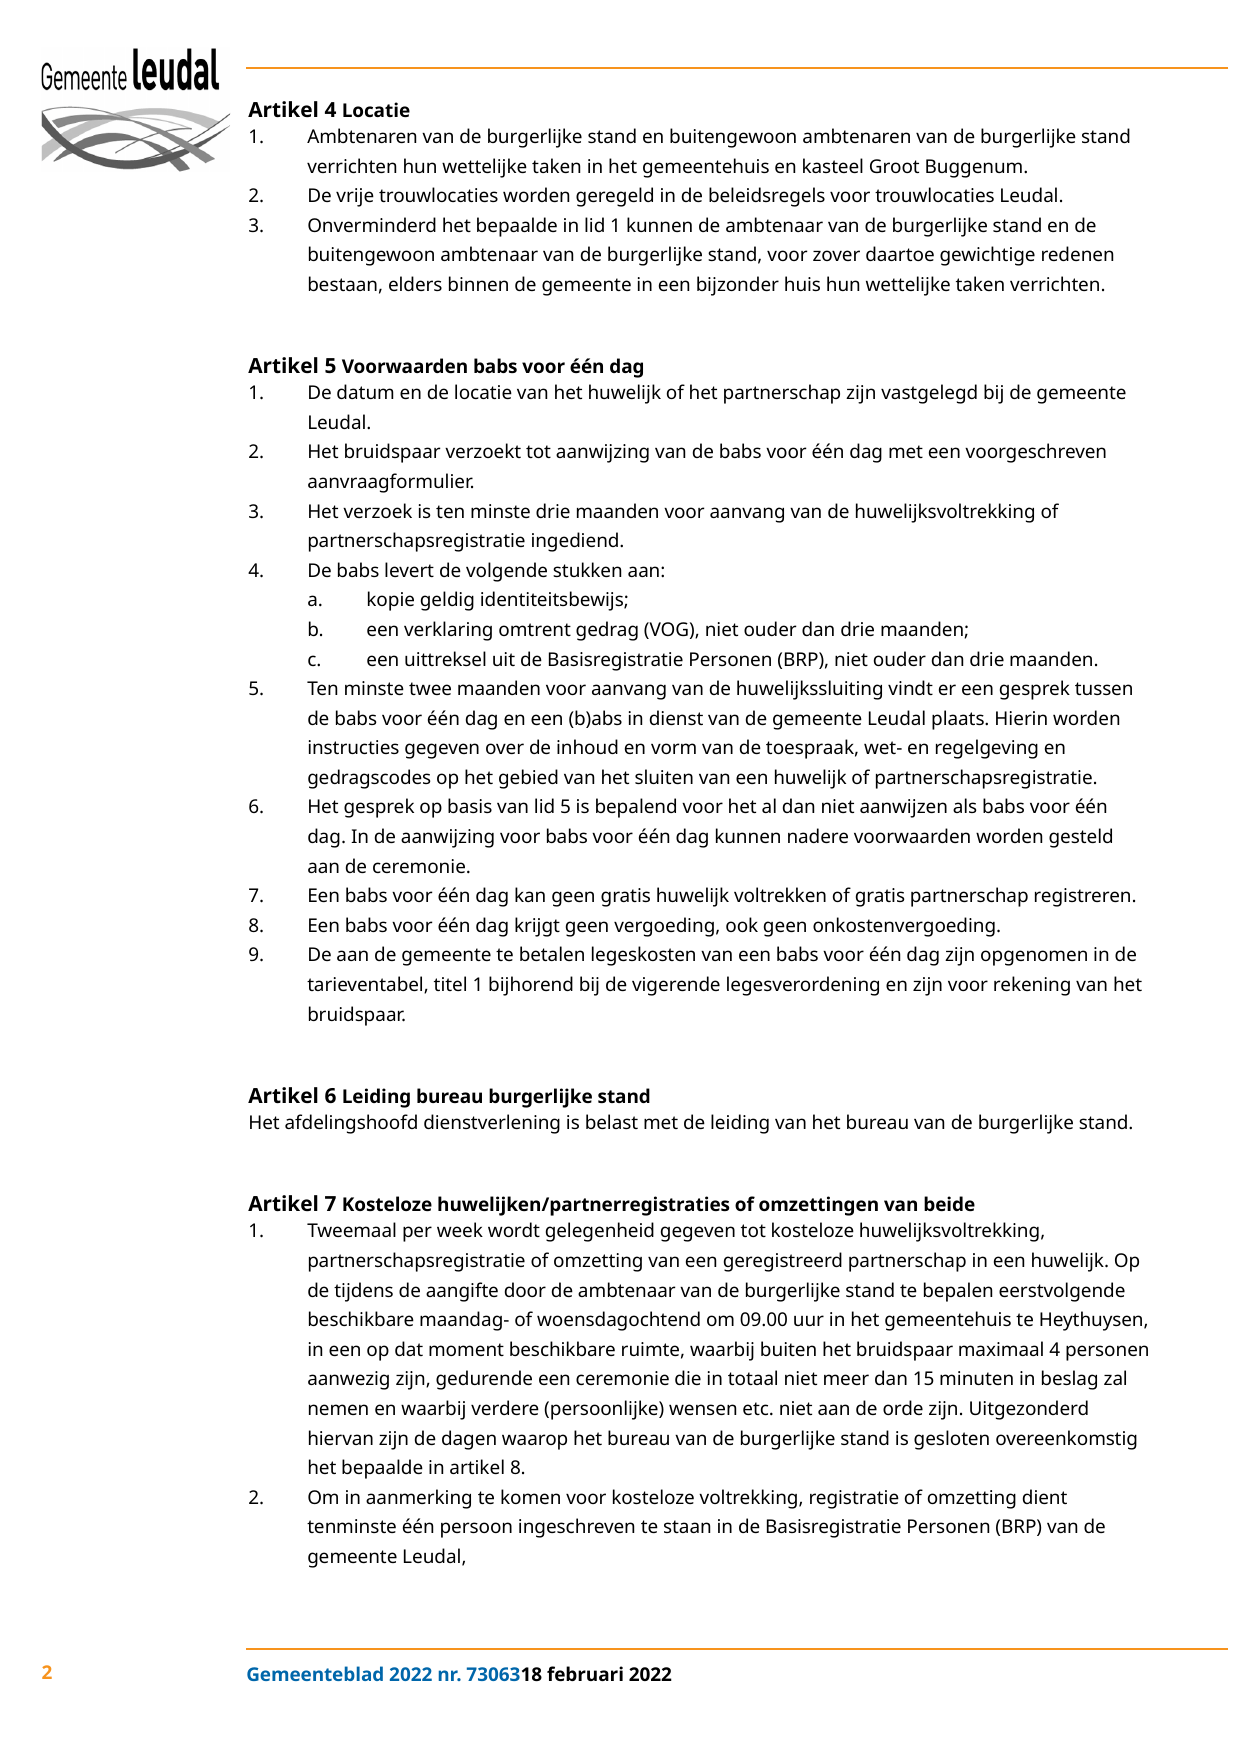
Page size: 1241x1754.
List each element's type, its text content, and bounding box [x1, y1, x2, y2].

list Het gesprek op basis van lid 5 is bepalend voor het al dan niet aanwijzen als babs voor één dag. In de aanwijzing voor babs voor één dag kunnen nadere voorwaarden worden gesteld aan de ceremonie. [248, 794, 1152, 879]
text Artikel 7 Kosteloze huwelijken/partnerregistraties of omzettingen van beide [248, 1189, 1152, 1218]
list Een babs voor één dag krijgt geen vergoeding, ook geen onkostenvergoeding. [248, 912, 1152, 938]
list De babs levert de volgende stukken aan: [248, 557, 1152, 583]
list Tweemaal per week wordt gelegenheid gegeven tot kosteloze huwelijksvoltrekking, partnerschapsregistratie of omzetting van een geregistreerd partnerschap in een huwelijk. Op de tijdens de aangifte door de ambtenaar van de burgerlijke stand te bepalen eerstvolgende beschikbare maandag- of woensdagochtend om 09.00 uur in het gemeentehuis te Heythuysen, in een op dat moment beschikbare ruimte, waarbij buiten het bruidspaar maximaal 4 personen aanwezig zijn, gedurende een ceremonie die in totaal niet meer dan 15 minuten in beslag zal nemen en waarbij verdere (persoonlijke) wensen etc. niet aan de orde zijn. Uitgezonderd hiervan zijn de dagen waarop het bureau van de burgerlijke stand is gesloten overeenkomstig het bepaalde in artikel 8. [248, 1218, 1152, 1480]
list Het verzoek is ten minste drie maanden voor aanvang van de huwelijksvoltrekking of partnerschapsregistratie ingediend. [248, 498, 1152, 553]
list De vrije trouwlocaties worden geregeld in de beleidsregels voor trouwlocaties Leudal. [248, 182, 1152, 208]
list een verklaring omtrent gedrag (VOG), niet ouder dan drie maanden; [307, 616, 1152, 642]
list De datum en de locatie van het huwelijk of het partnerschap zijn vastgelegd bij de gemeente Leudal. [248, 379, 1152, 435]
list Het bruidspaar verzoekt tot aanwijzing van de babs voor één dag met een voorgeschreven aanvraagformulier. [248, 439, 1152, 494]
list Onverminderd het bepaalde in lid 1 kunnen de ambtenaar van de burgerlijke stand en de buitengewoon ambtenaar van de burgerlijke stand, voor zover daartoe gewichtige redenen bestaan, elders binnen de gemeente in een bijzonder huis hun wettelijke taken verrichten. [248, 212, 1152, 297]
text Artikel 6 Leiding bureau burgerlijke stand [248, 1081, 1152, 1109]
text Het afdelingshoofd dienstverlening is belast met de leiding van het bureau van de burgerlijke stand. [248, 1109, 1152, 1135]
list Ambtenaren van de burgerlijke stand en buitengewoon ambtenaren van de burgerlijke stand verrichten hun wettelijke taken in het gemeentehuis en kasteel Groot Buggenum. [248, 123, 1152, 178]
list een uittreksel uit de Basisregistratie Personen (BRP), niet ouder dan drie maanden. [307, 646, 1152, 672]
list Ten minste twee maanden voor aanvang van de huwelijkssluiting vindt er een gesprek tussen de babs voor één dag en een (b)abs in dienst van de gemeente Leudal plaats. Hierin worden instructies gegeven over de inhoud en vorm van de toespraak, wet- en regelgeving en gedragscodes op het gebied van het sluiten van een huwelijk of partnerschapsregistratie. [248, 675, 1152, 790]
text Artikel 4 Locatie [248, 95, 1152, 123]
list Om in aanmerking te komen voor kosteloze voltrekking, registratie of omzetting dient tenminste één persoon ingeschreven te staan in de Basisregistratie Personen (BRP) van de gemeente Leudal, [248, 1484, 1152, 1569]
list De aan de gemeente te betalen legeskosten van een babs voor één dag zijn opgenomen in de tarieventabel, titel 1 bijhorend bij de vigerende legesverordening en zijn voor rekening van het bruidspaar. [248, 942, 1152, 1027]
text Artikel 5 Voorwaarden babs voor één dag [248, 351, 1152, 379]
list Een babs voor één dag kan geen gratis huwelijk voltrekken of gratis partnerschap registreren. [248, 882, 1152, 908]
picture [41, 47, 231, 172]
list kopie geldig identiteitsbewijs; [307, 587, 1152, 612]
